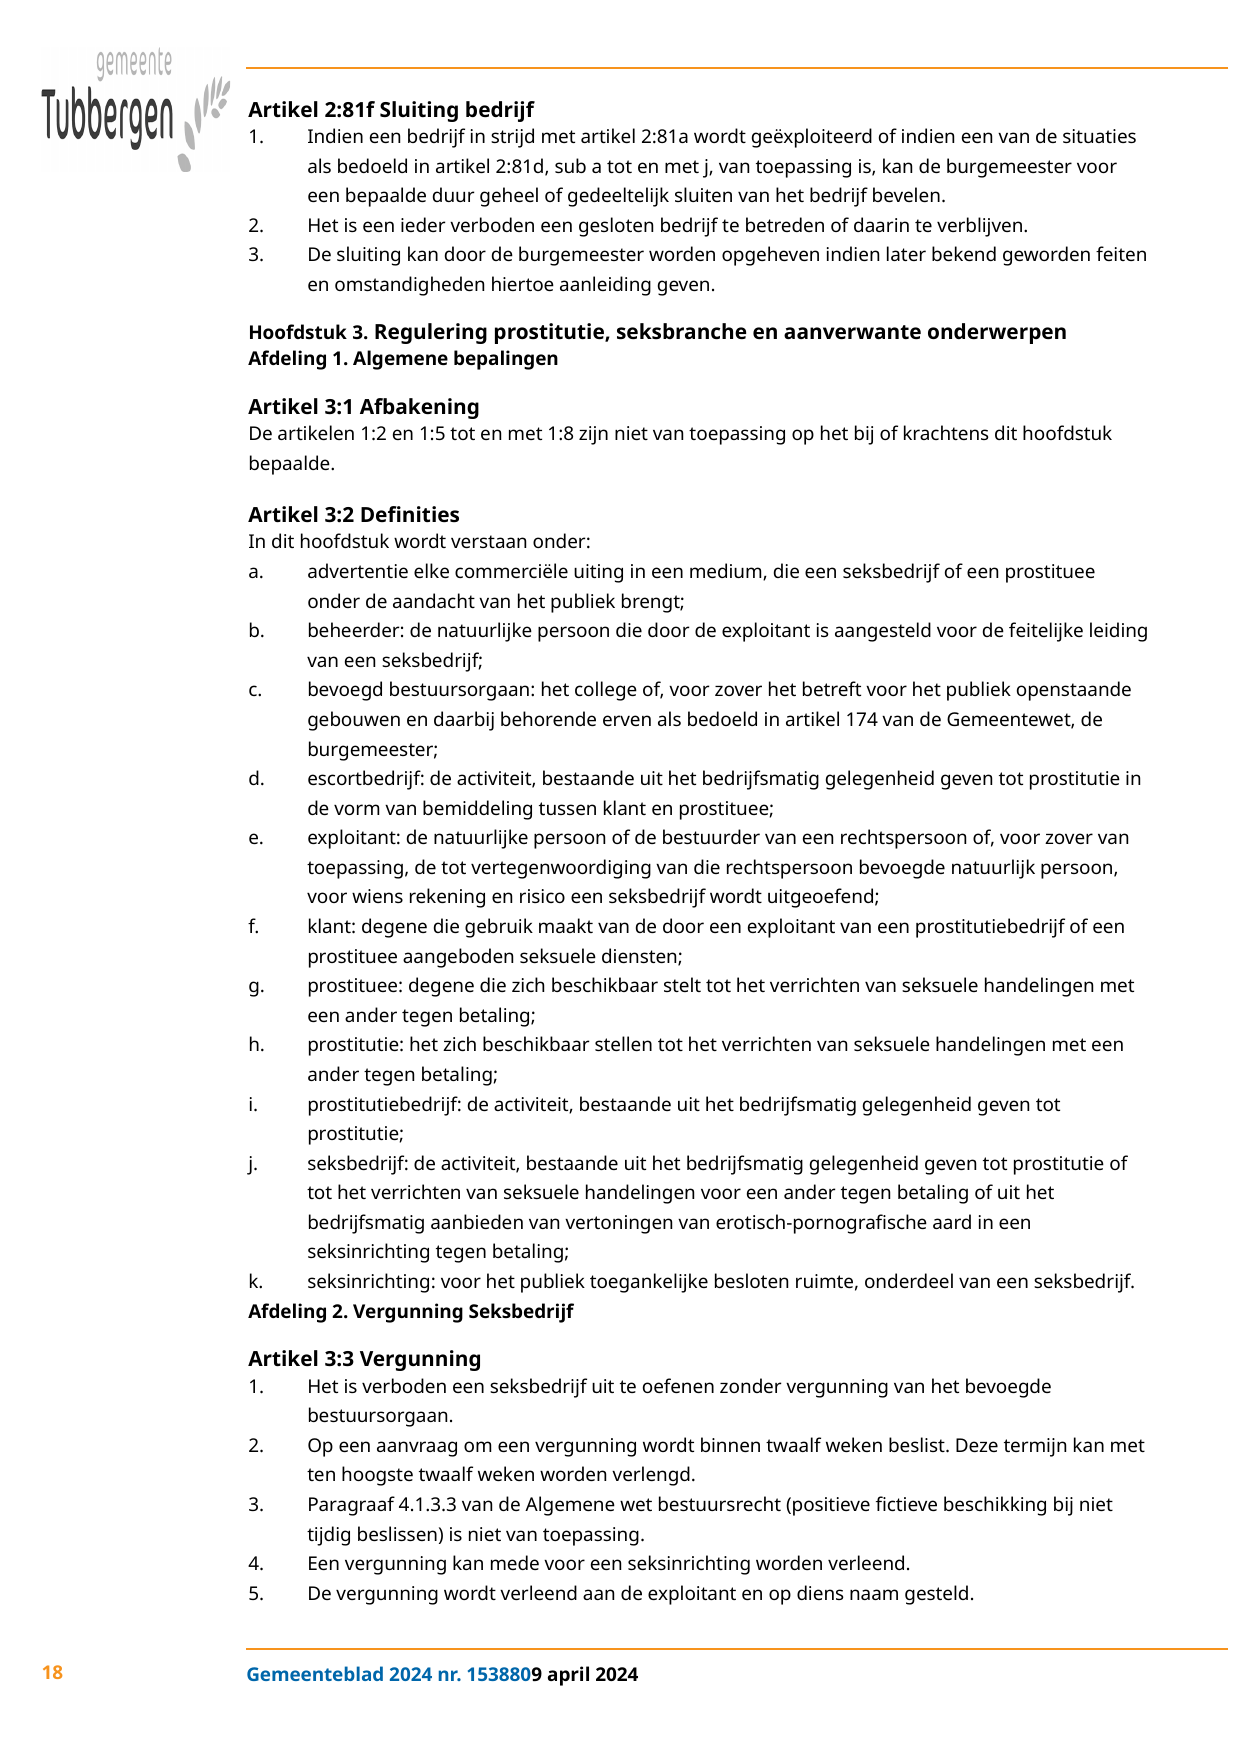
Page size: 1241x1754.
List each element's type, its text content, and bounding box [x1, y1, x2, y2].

list Een vergunning kan mede voor een seksinrichting worden verleend. [248, 1550, 1152, 1576]
list Het is verboden een seksbedrijf uit te oefenen zonder vergunning van het bevoegde bestuursorgaan. [248, 1373, 1152, 1428]
list escortbedrijf: de activiteit, bestaande uit het bedrijfsmatig gelegenheid geven tot prostitutie in de vorm van bemiddeling tussen klant en prostituee; [248, 765, 1152, 821]
picture [41, 47, 231, 172]
text Hoofdstuk 3. Regulering prostitutie, seksbranche en aanverwante onderwerpen [248, 317, 1152, 345]
text Artikel 3:3 Vergunning [248, 1344, 1152, 1373]
list De sluiting kan door de burgemeester worden opgeheven indien later bekend geworden feiten en omstandigheden hiertoe aanleiding geven. [248, 242, 1152, 297]
list bevoegd bestuursorgaan: het college of, voor zover het betreft voor het publiek openstaande gebouwen en daarbij behorende erven als bedoeld in artikel 174 van de Gemeentewet, de burgemeester; [248, 677, 1152, 761]
text Artikel 3:1 Afbakening [248, 392, 1152, 420]
list Op een aanvraag om een vergunning wordt binnen twaalf weken beslist. Deze termijn kan met ten hoogste twaalf weken worden verlengd. [248, 1432, 1152, 1487]
list prostituee: degene die zich beschikbaar stelt tot het verrichten van seksuele handelingen met een ander tegen betaling; [248, 972, 1152, 1028]
text In dit hoofdstuk wordt verstaan onder: [248, 529, 1152, 554]
list prostitutiebedrijf: de activiteit, bestaande uit het bedrijfsmatig gelegenheid geven tot prostitutie; [248, 1091, 1152, 1146]
text Artikel 2:81f Sluiting bedrijf [248, 95, 1152, 123]
list exploitant: de natuurlijke persoon of de bestuurder van een rechtspersoon of, voor zover van toepassing, de tot vertegenwoordiging van die rechtspersoon bevoegde natuurlijk persoon, voor wiens rekening en risico een seksbedrijf wordt uitgeoefend; [248, 824, 1152, 909]
text Afdeling 2. Vergunning Seksbedrijf [248, 1298, 1152, 1323]
list Indien een bedrijf in strijd met artikel 2:81a wordt geëxploiteerd of indien een van de situaties als bedoeld in artikel 2:81d, sub a tot en met j, van toepassing is, kan de burgemeester voor een bepaalde duur geheel of gedeeltelijk sluiten van het bedrijf bevelen. [248, 123, 1152, 208]
list De vergunning wordt verleend aan de exploitant en op diens naam gesteld. [248, 1580, 1152, 1606]
text De artikelen 1:2 en 1:5 tot en met 1:8 zijn niet van toepassing op het bij of krachtens dit hoofdstuk bepaalde. [248, 420, 1152, 476]
text Artikel 3:2 Definities [248, 500, 1152, 529]
list advertentie elke commerciële uiting in een medium, die een seksbedrijf of een prostituee onder de aandacht van het publiek brengt; [248, 558, 1152, 613]
list seksbedrijf: de activiteit, bestaande uit het bedrijfsmatig gelegenheid geven tot prostitutie of tot het verrichten van seksuele handelingen voor een ander tegen betaling of uit het bedrijfsmatig aanbieden van vertoningen van erotisch-pornografische aard in een seksinrichting tegen betaling; [248, 1150, 1152, 1264]
list Paragraaf 4.1.3.3 van de Algemene wet bestuursrecht (positieve fictieve beschikking bij niet tijdig beslissen) is niet van toepassing. [248, 1491, 1152, 1546]
list seksinrichting: voor het publiek toegankelijke besloten ruimte, onderdeel van een seksbedrijf. [248, 1268, 1152, 1294]
list Het is een ieder verboden een gesloten bedrijf te betreden of daarin te verblijven. [248, 212, 1152, 238]
text Afdeling 1. Algemene bepalingen [248, 345, 1152, 371]
list beheerder: de natuurlijke persoon die door de exploitant is aangesteld voor de feitelijke leiding van een seksbedrijf; [248, 617, 1152, 673]
list prostitutie: het zich beschikbaar stellen tot het verrichten van seksuele handelingen met een ander tegen betaling; [248, 1032, 1152, 1087]
list klant: degene die gebruik maakt van de door een exploitant van een prostitutiebedrijf of een prostituee aangeboden seksuele diensten; [248, 913, 1152, 968]
